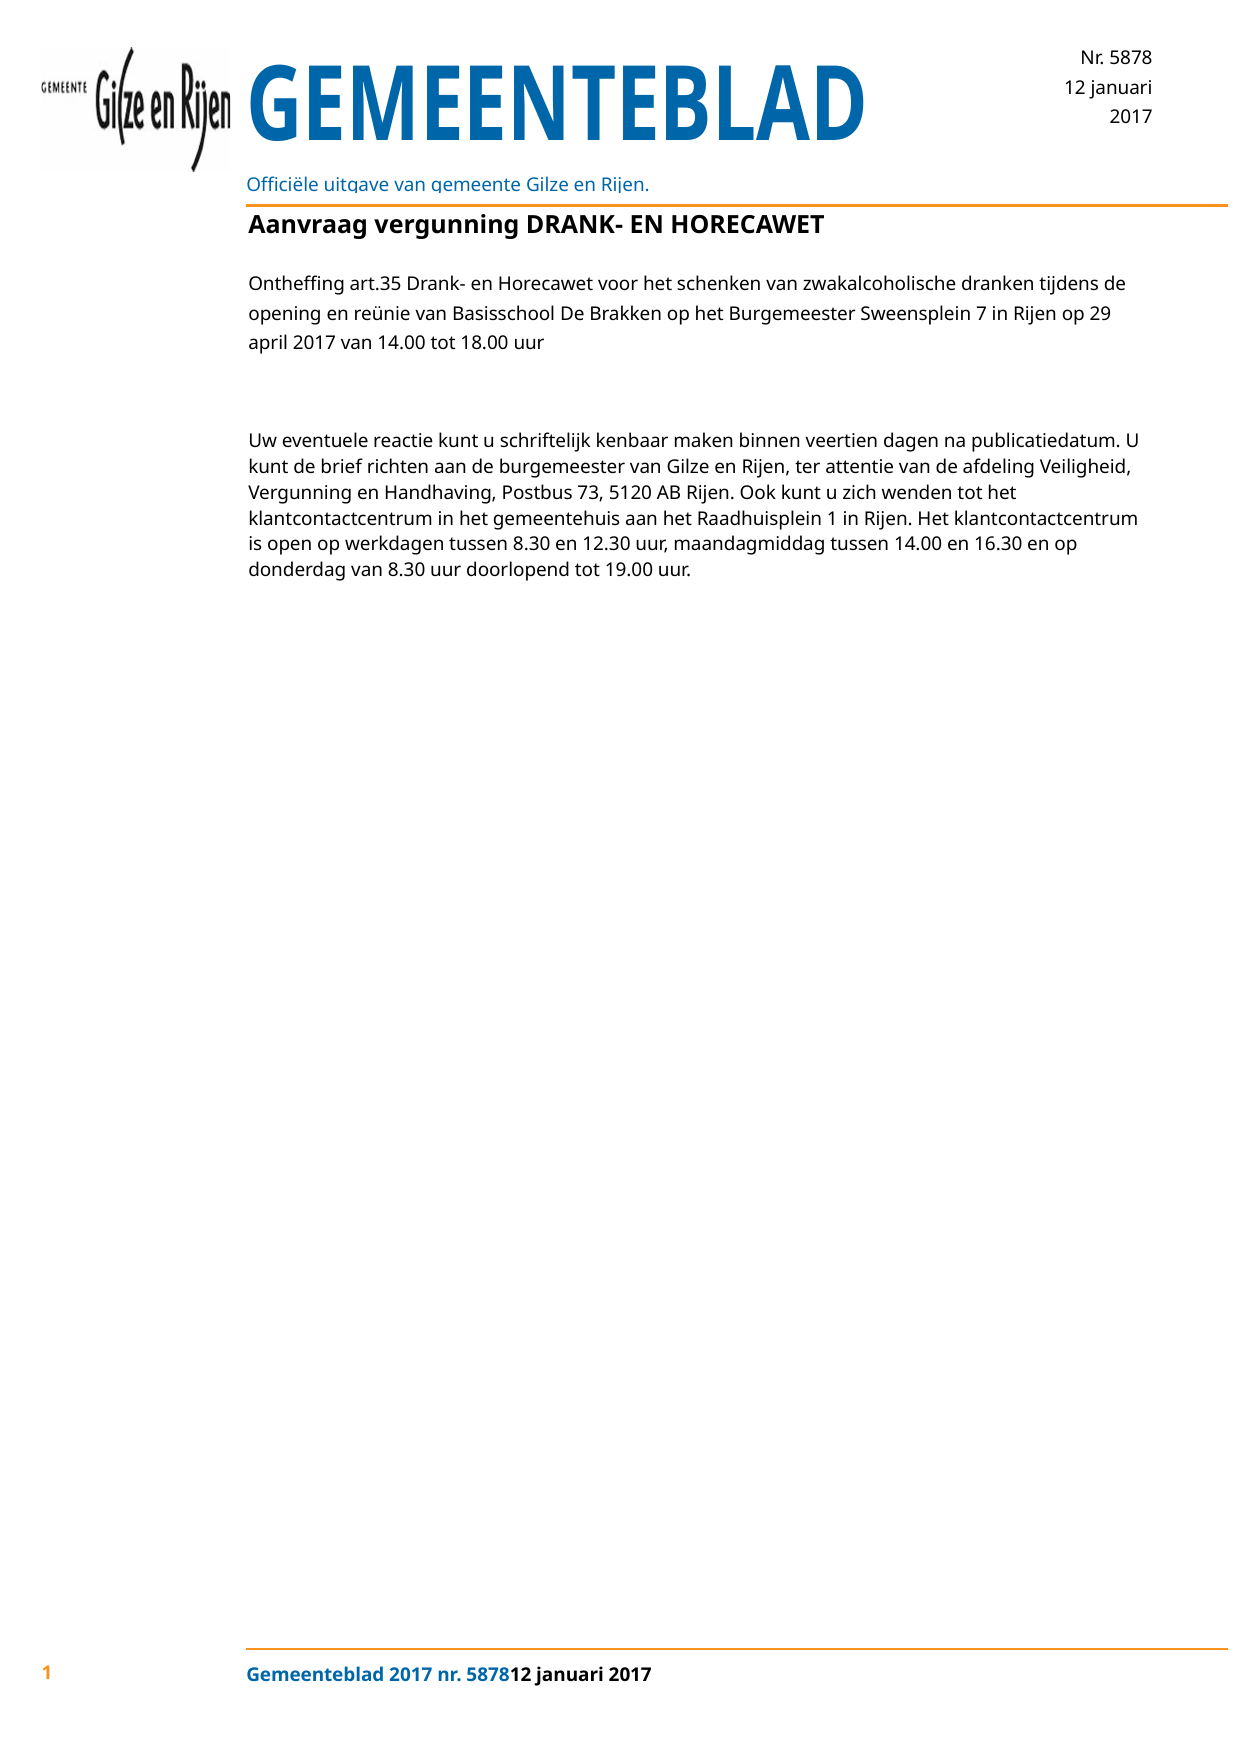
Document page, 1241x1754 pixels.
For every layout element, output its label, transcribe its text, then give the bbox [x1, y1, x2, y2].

text Uw eventuele reactie kunt u schriftelijk kenbaar maken binnen veertien dagen na publicatiedatum. U kunt de brief richten aan de burgemeester van Gilze en Rijen, ter attentie van de afdeling Veiligheid, Vergunning en Handhaving, Postbus 73, 5120 AB Rijen. Ook kunt u zich wenden tot het klantcontactcentrum in het gemeentehuis aan het Raadhuisplein 1 in Rijen. Het klantcontactcentrum is open op werkdagen tussen 8.30 en 12.30 uur, maandagmiddag tussen 14.00 en 16.30 en op donderdag van 8.30 uur doorlopend tot 19.00 uur. [248, 428, 1152, 582]
picture [41, 47, 231, 172]
text Ontheffing art.35 Drank- en Horecawet voor het schenken van zwakalcoholische dranken tijdens de opening en reünie van Basisschool De Brakken op het Burgemeester Sweensplein 7 in Rijen op 29 april 2017 van 14.00 tot 18.00 uur [248, 270, 1152, 355]
text Aanvraag vergunning DRANK- EN HORECAWET [248, 207, 1152, 241]
